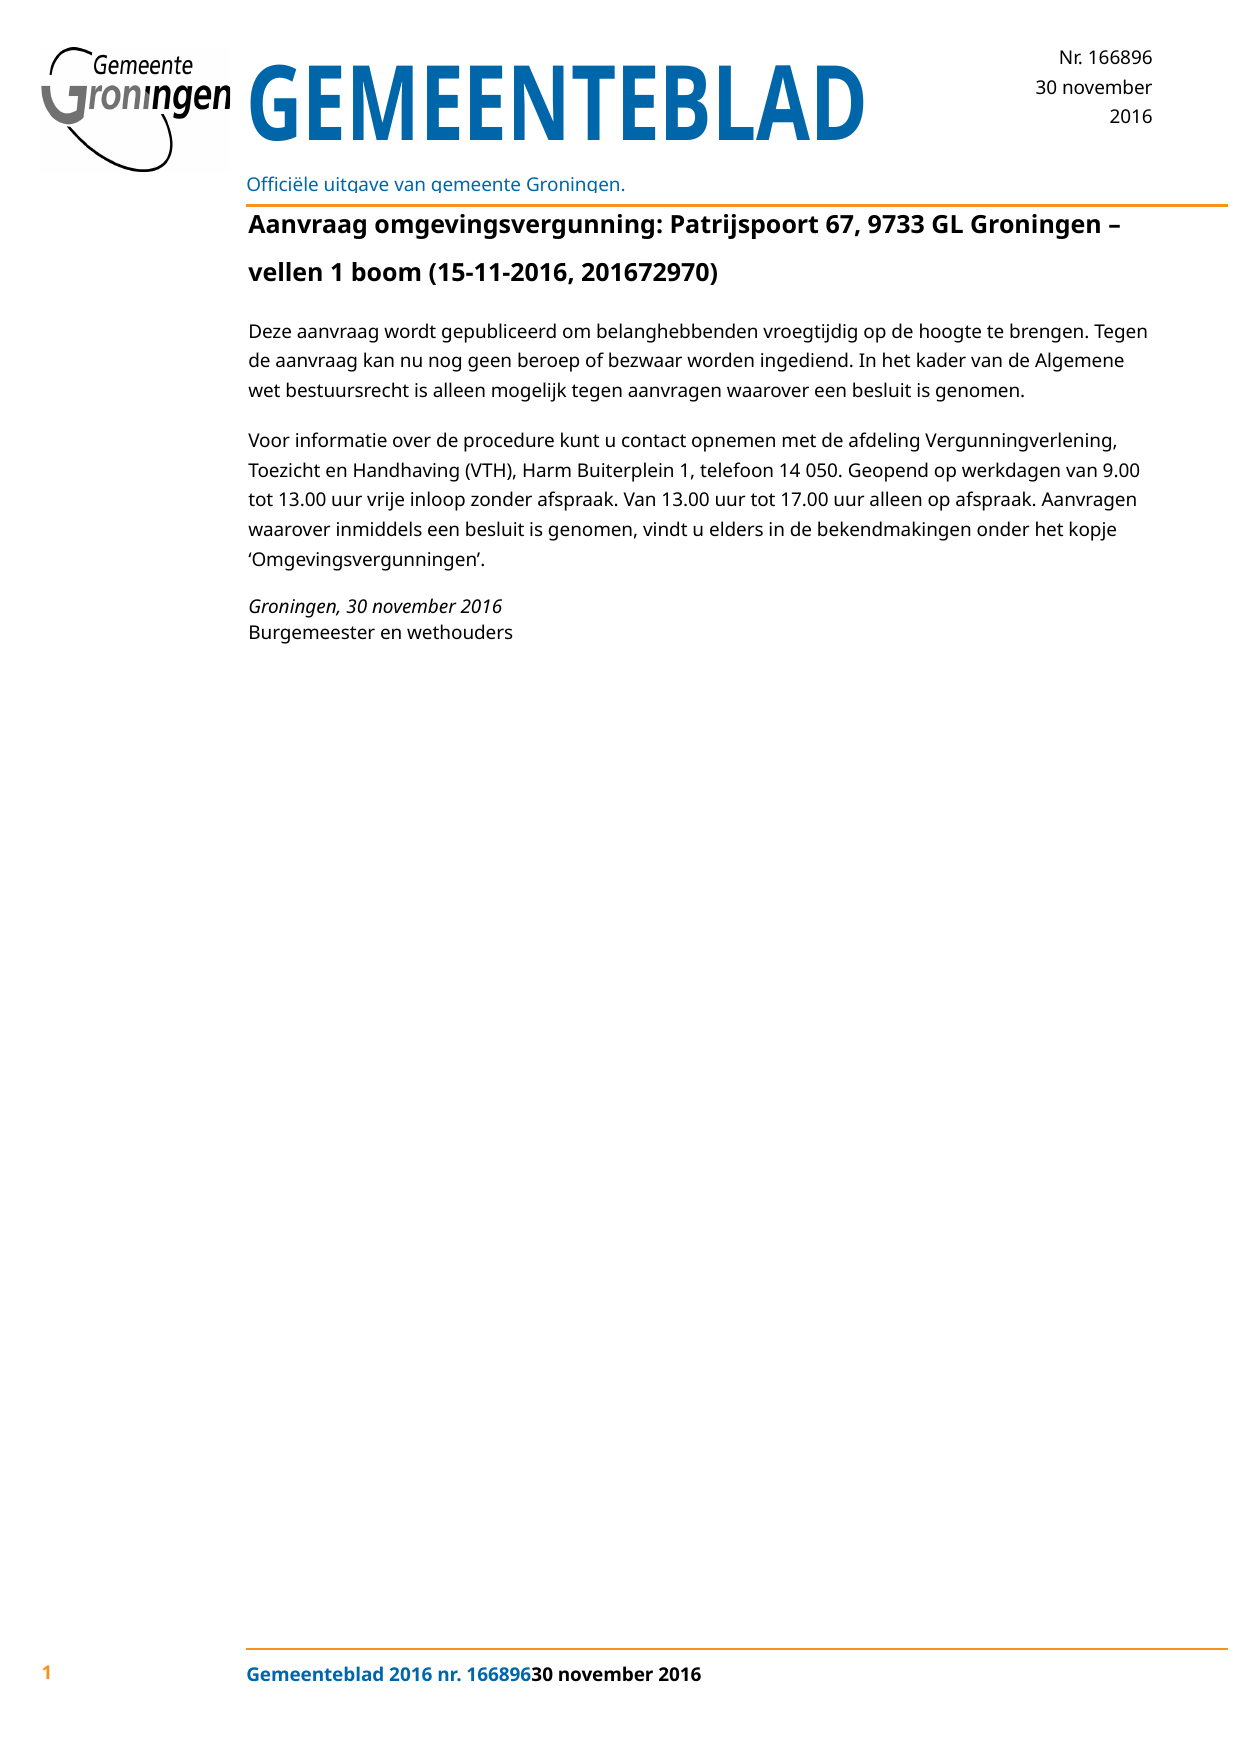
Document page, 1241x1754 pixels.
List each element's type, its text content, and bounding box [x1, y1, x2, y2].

text Aanvraag omgevingsvergunning: Patrijspoort 67, 9733 GL Groningen – vellen 1 boom (15-11-2016, 201672970) [248, 207, 1152, 288]
picture [41, 47, 231, 172]
text Deze aanvraag wordt gepubliceerd om belanghebbenden vroegtijdig op de hoogte te brengen. Tegen de aanvraag kan nu nog geen beroep of bezwaar worden ingediend. In het kader van de Algemene wet bestuursrecht is alleen mogelijk tegen aanvragen waarover een besluit is genomen. [248, 318, 1152, 403]
text Voor informatie over de procedure kunt u contact opnemen met de afdeling Vergunningverlening, Toezicht en Handhaving (VTH), Harm Buiterplein 1, telefoon 14 050. Geopend op werkdagen van 9.00 tot 13.00 uur vrije inloop zonder afspraak. Van 13.00 uur tot 17.00 uur alleen op afspraak. Aanvragen waarover inmiddels een besluit is genomen, vindt u elders in de bekendmakingen onder het kopje ‘Omgevingsvergunningen’. [248, 427, 1152, 572]
text Burgemeester en wethouders [248, 619, 1152, 645]
text Groningen, 30 november 2016 [248, 594, 1152, 619]
